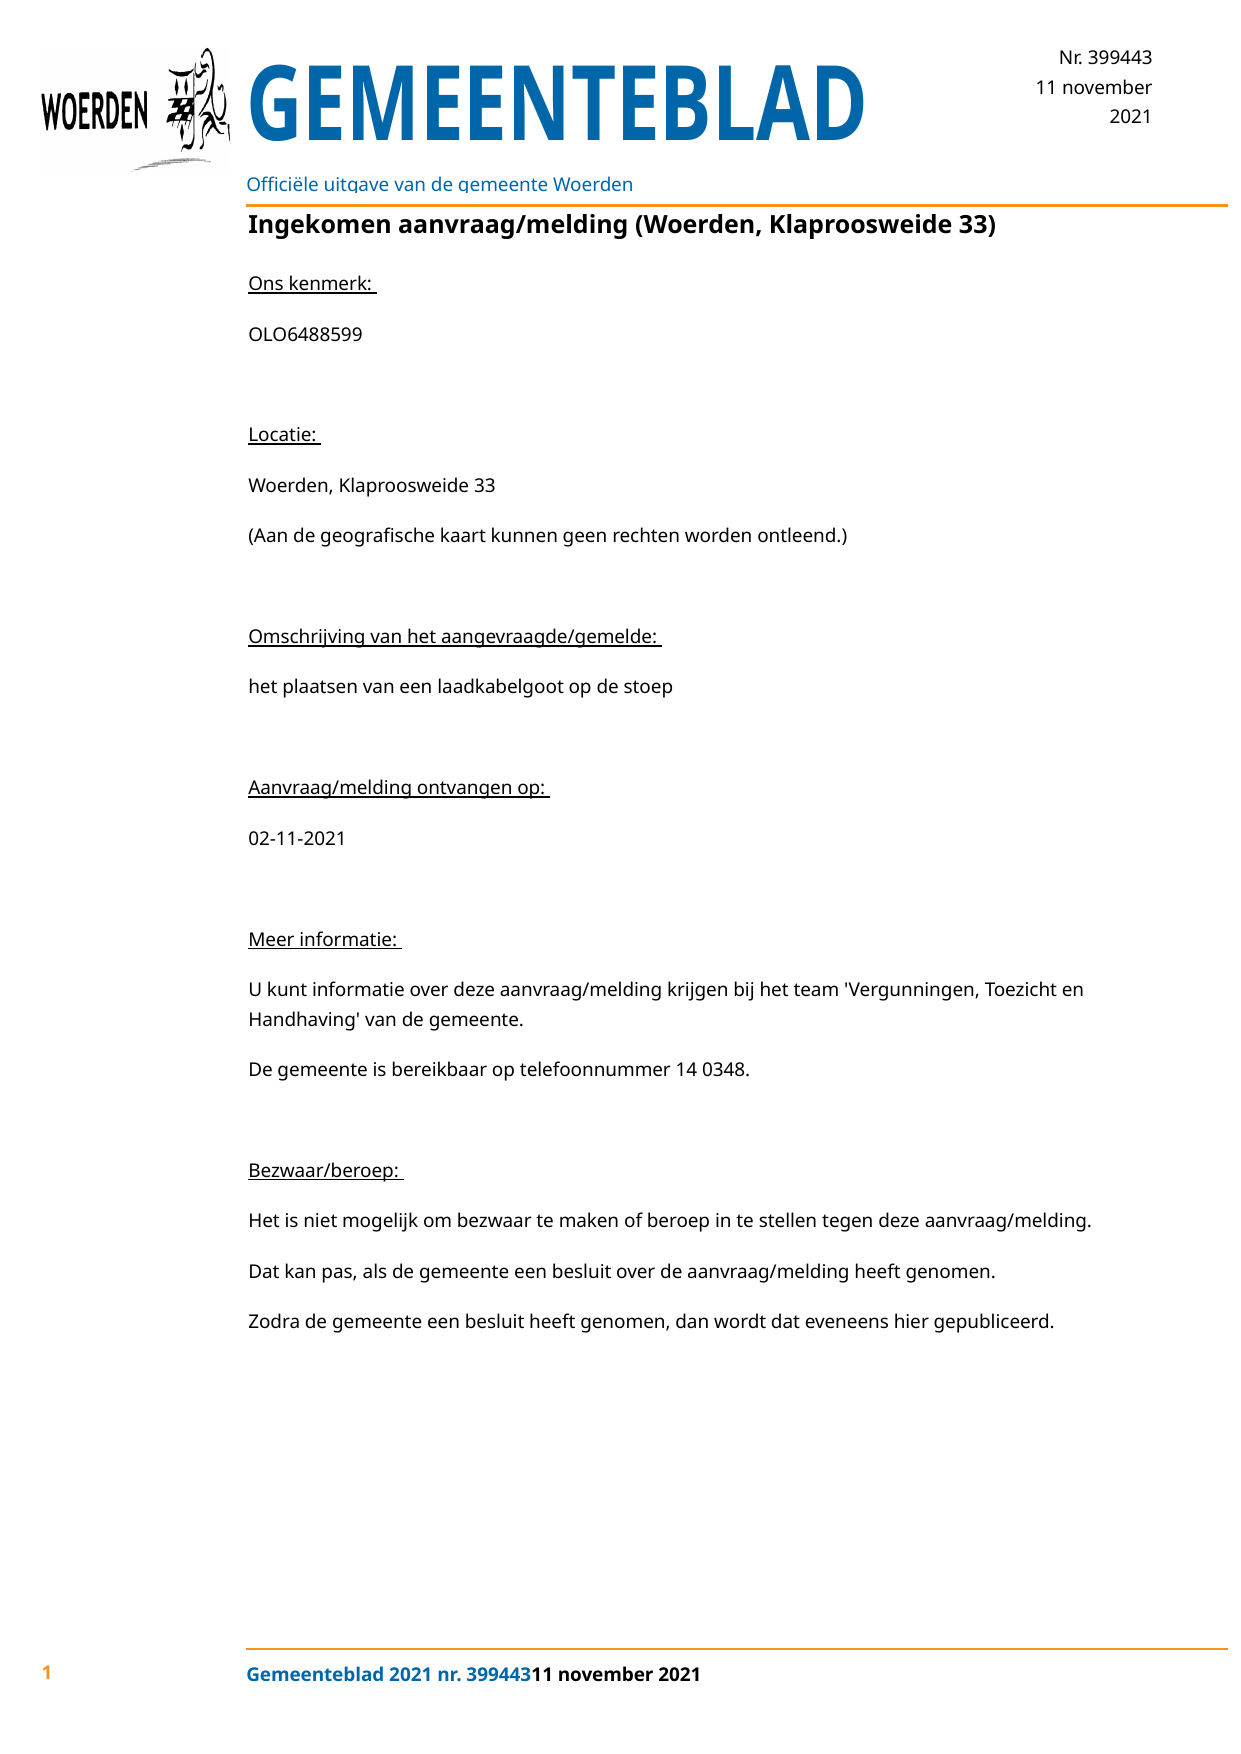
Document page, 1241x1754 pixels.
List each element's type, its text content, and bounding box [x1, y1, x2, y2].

text U kunt informatie over deze aanvraag/melding krijgen bij het team 'Vergunningen, Toezicht en Handhaving' van de gemeente. [248, 976, 1152, 1031]
text Ingekomen aanvraag/melding (Woerden, Klaproosweide 33) [248, 207, 1152, 241]
text 02-11-2021 [248, 825, 1152, 851]
text Omschrijving van het aangevraagde/gemelde: [248, 623, 1152, 649]
text Bezwaar/beroep: [248, 1157, 1152, 1183]
text Aanvraag/melding ontvangen op: [248, 774, 1152, 800]
text Zodra de gemeente een besluit heeft genomen, dan wordt dat eveneens hier gepubliceerd. [248, 1308, 1152, 1334]
text Woerden, Klaproosweide 33 [248, 472, 1152, 498]
text Het is niet mogelijk om bezwaar te maken of beroep in te stellen tegen deze aanvraag/melding. [248, 1207, 1152, 1233]
text Dat kan pas, als de gemeente een besluit over de aanvraag/melding heeft genomen. [248, 1258, 1152, 1283]
text Ons kenmerk: [248, 270, 1152, 296]
text (Aan de geografische kaart kunnen geen rechten worden ontleend.) [248, 522, 1152, 548]
text OLO6488599 [248, 321, 1152, 346]
text De gemeente is bereikbaar op telefoonnummer 14 0348. [248, 1056, 1152, 1082]
text het plaatsen van een laadkabelgoot op de stoep [248, 674, 1152, 699]
picture [41, 47, 231, 172]
text Locatie: [248, 422, 1152, 447]
text Meer informatie: [248, 926, 1152, 951]
